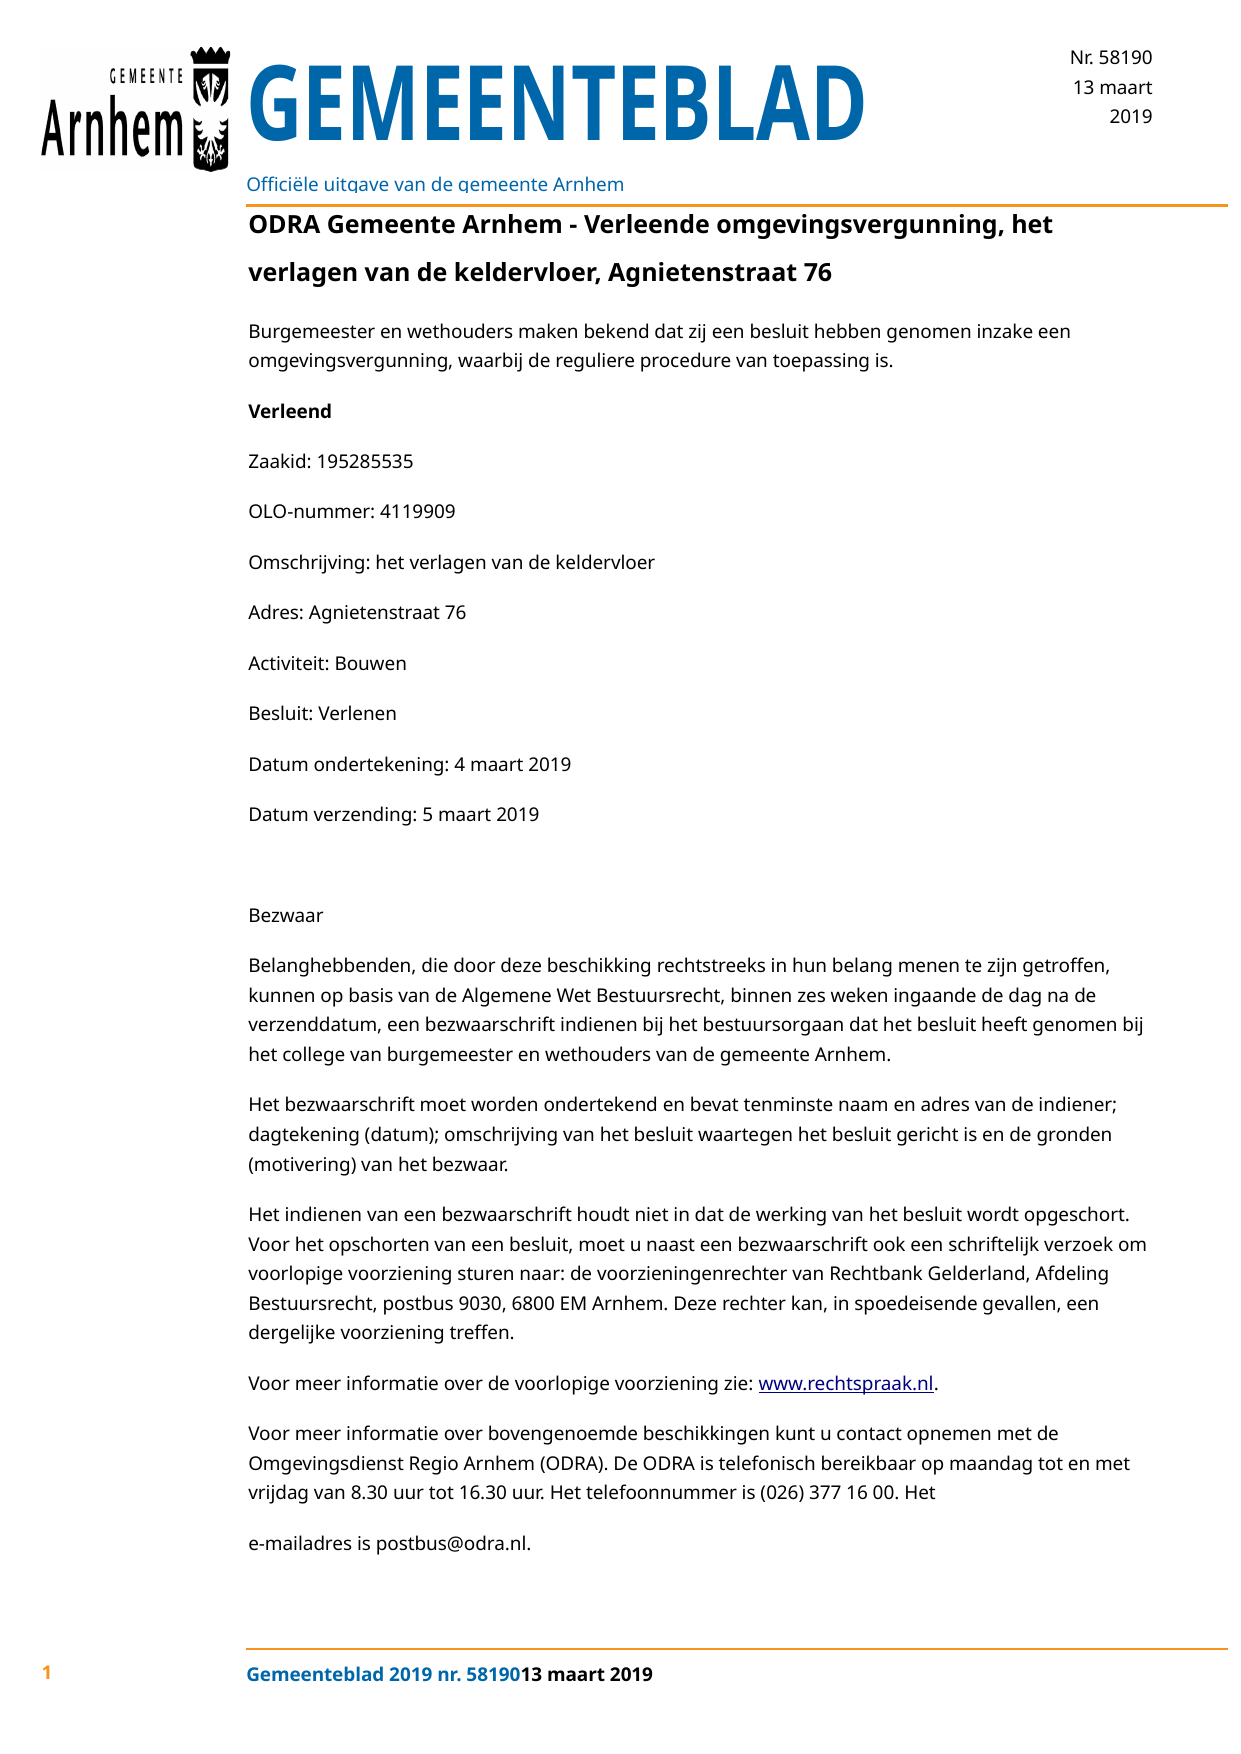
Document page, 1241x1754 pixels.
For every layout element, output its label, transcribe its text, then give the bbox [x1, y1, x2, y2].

text Voor meer informatie over bovengenoemde beschikkingen kunt u contact opnemen met de Omgevingsdienst Regio Arnhem (ODRA). De ODRA is telefonisch bereikbaar op maandag tot en met vrijdag van 8.30 uur tot 16.30 uur. Het telefoonnummer is (026) 377 16 00. Het [248, 1420, 1152, 1505]
text Omschrijving: het verlagen van de keldervloer [248, 549, 1152, 575]
text Activiteit: Bouwen [248, 650, 1152, 676]
text Zaakid: 195285535 [248, 448, 1152, 474]
text Het indienen van een bezwaarschrift houdt niet in dat de werking van het besluit wordt opgeschort. Voor het opschorten van een besluit, moet u naast een bezwaarschrift ook een schriftelijk verzoek om voorlopige voorziening sturen naar: de voorzieningenrechter van Rechtbank Gelderland, Afdeling Bestuursrecht, postbus 9030, 6800 EM Arnhem. Deze rechter kan, in spoedeisende gevallen, een dergelijke voorziening treffen. [248, 1201, 1152, 1345]
text Adres: Agnietenstraat 76 [248, 599, 1152, 625]
picture [41, 47, 231, 172]
text Voor meer informatie over de voorlopige voorziening zie: www.rechtspraak.nl. [248, 1370, 1152, 1396]
text Bezwaar [248, 902, 1152, 928]
text Datum verzending: 5 maart 2019 [248, 801, 1152, 827]
text Datum ondertekening: 4 maart 2019 [248, 751, 1152, 777]
text e-mailadres is postbus@odra.nl. [248, 1530, 1152, 1556]
text OLO-nummer: 4119909 [248, 499, 1152, 524]
text Belanghebbenden, die door deze beschikking rechtstreeks in hun belang menen te zijn getroffen, kunnen op basis van de Algemene Wet Bestuursrecht, binnen zes weken ingaande de dag na de verzenddatum, een bezwaarschrift indienen bij het bestuursorgaan dat het besluit heeft genomen bij het college van burgemeester en wethouders van de gemeente Arnhem. [248, 952, 1152, 1067]
text Burgemeester en wethouders maken bekend dat zij een besluit hebben genomen inzake een omgevingsvergunning, waarbij de reguliere procedure van toepassing is. [248, 318, 1152, 373]
text Verleend [248, 398, 1152, 424]
text Besluit: Verlenen [248, 700, 1152, 726]
text ODRA Gemeente Arnhem - Verleende omgevingsvergunning, het verlagen van de keldervloer, Agnietenstraat 76 [248, 207, 1152, 288]
text Het bezwaarschrift moet worden ondertekend en bevat tenminste naam en adres van de indiener; dagtekening (datum); omschrijving van het besluit waartegen het besluit gericht is en de gronden (motivering) van het bezwaar. [248, 1092, 1152, 1177]
